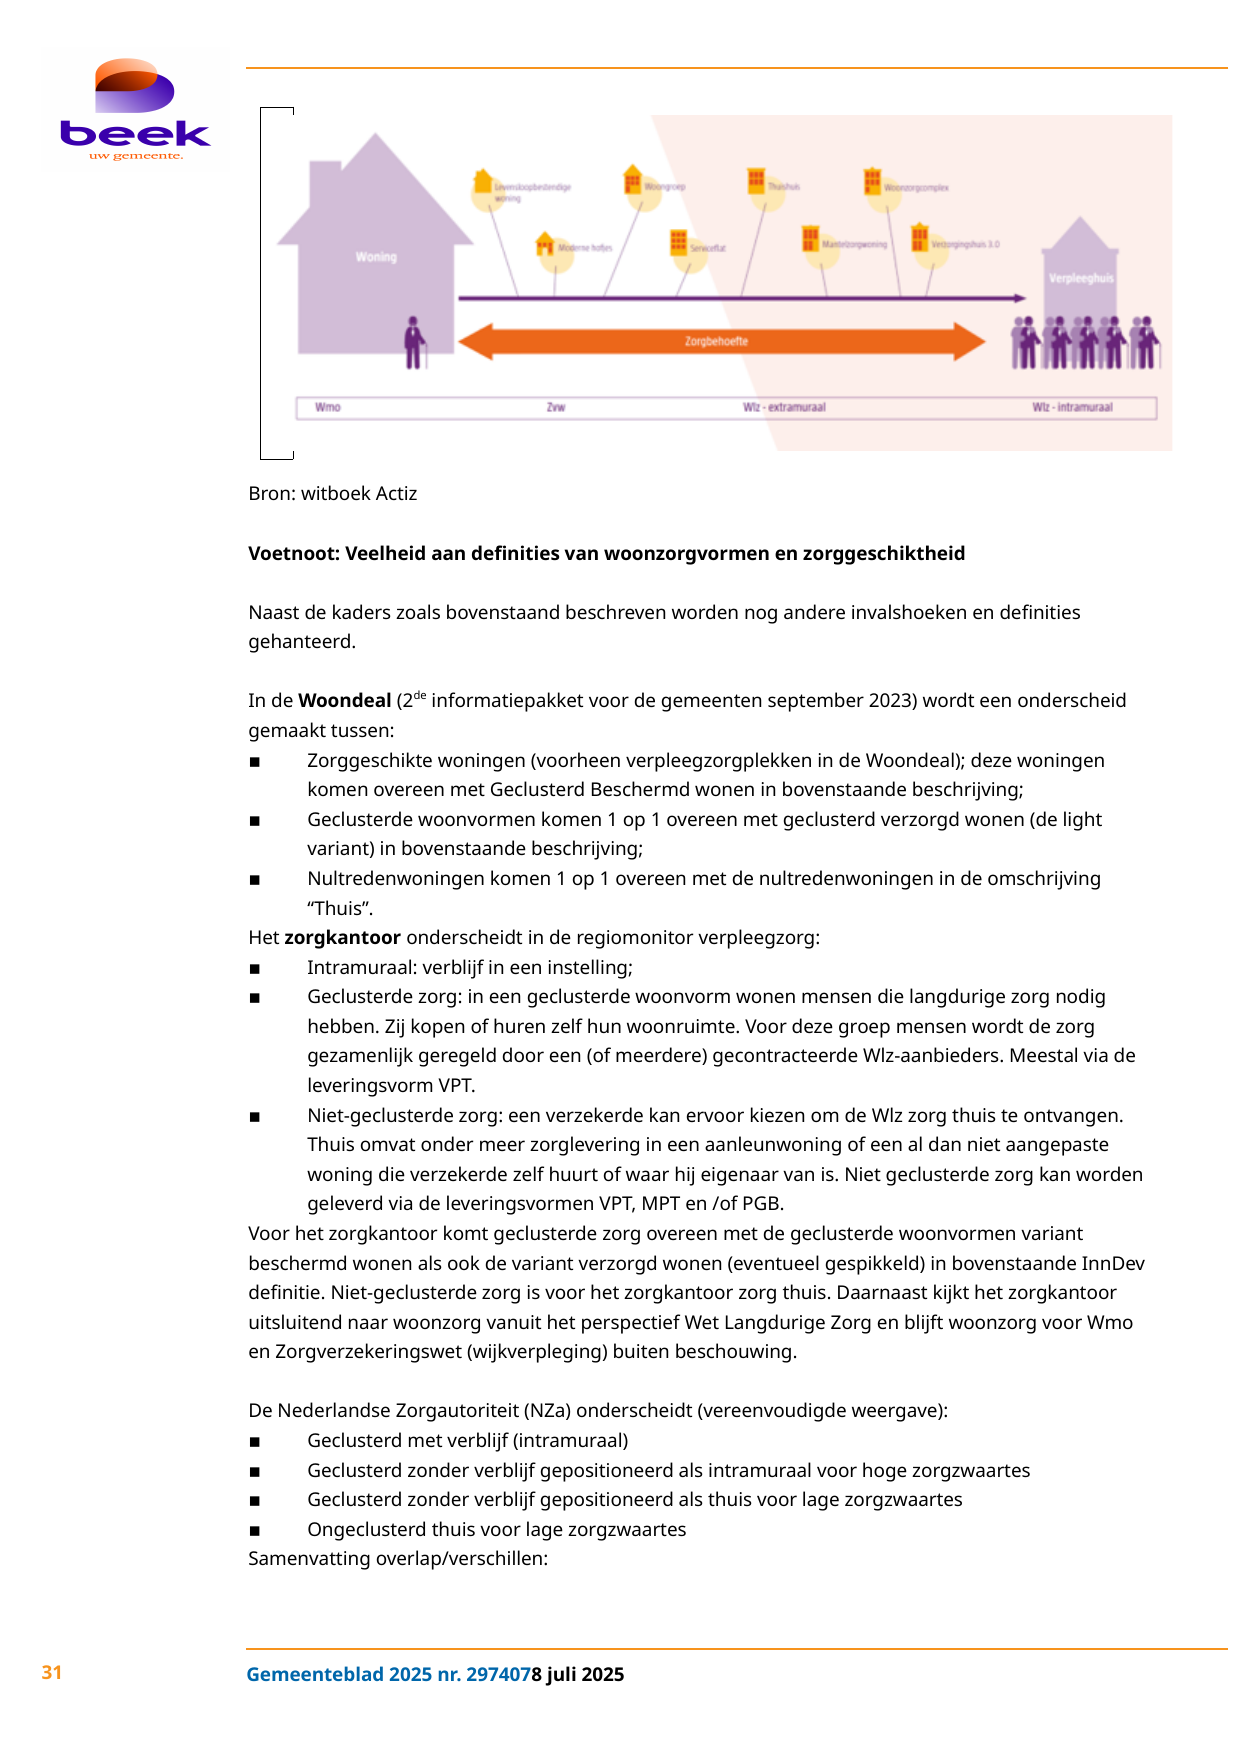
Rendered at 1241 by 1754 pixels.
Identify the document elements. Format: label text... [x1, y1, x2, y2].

list Zorggeschikte woningen (voorheen verpleegzorgplekken in de Woondeal); deze woningen komen overeen met Geclusterd Beschermd wonen in bovenstaande beschrijving; [248, 747, 1152, 802]
list Ongeclusterd thuis voor lage zorgzwaartes [248, 1516, 1152, 1542]
list Nultredenwoningen komen 1 op 1 overeen met de nultredenwoningen in de omschrijving “Thuis”. [248, 865, 1152, 921]
text In de Woondeal (2de informatiepakket voor de gemeenten september 2023) wordt een onderscheid gemaakt tussen: [248, 688, 1152, 743]
text Samenvatting overlap/verschillen: [248, 1546, 1152, 1571]
text Voor het zorgkantoor komt geclusterde zorg overeen met de geclusterde woonvormen variant beschermd wonen als ook de variant verzorgd wonen (eventueel gespikkeld) in bovenstaande InnDev definitie. Niet-geclusterde zorg is voor het zorgkantoor zorg thuis. Daarnaast kijkt het zorgkantoor uitsluitend naar woonzorg vanuit het perspectief Wet Langdurige Zorg en blijft woonzorg voor Wmo en Zorgverzekeringswet (wijkverpleging) buiten beschouwing. [248, 1220, 1152, 1364]
list Geclusterd zonder verblijf gepositioneerd als thuis voor lage zorgzwaartes [248, 1486, 1152, 1512]
text Voetnoot: Veelheid aan definities van woonzorgvormen en zorggeschiktheid [248, 540, 1152, 566]
list Geclusterde woonvormen komen 1 op 1 overeen met geclusterd verzorgd wonen (de light variant) in bovenstaande beschrijving; [248, 806, 1152, 861]
picture [268, 115, 1173, 451]
picture [41, 47, 231, 172]
list Geclusterd zonder verblijf gepositioneerd als intramuraal voor hoge zorgzwaartes [248, 1457, 1152, 1483]
list Niet-geclusterde zorg: een verzekerde kan ervoor kiezen om de Wlz zorg thuis te ontvangen. Thuis omvat onder meer zorglevering in een aanleunwoning of een al dan niet aangepaste woning die verzekerde zelf huurt of waar hij eigenaar van is. Niet geclusterde zorg kan worden geleverd via de leveringsvormen VPT, MPT en /of PGB. [248, 1102, 1152, 1216]
text Bron: witboek Actiz [248, 481, 1152, 506]
list Geclusterd met verblijf (intramuraal) [248, 1427, 1152, 1453]
list Intramuraal: verblijf in een instelling; [248, 954, 1152, 980]
text Naast de kaders zoals bovenstaand beschreven worden nog andere invalshoeken en definities gehanteerd. [248, 599, 1152, 654]
text De Nederlandse Zorgautoriteit (NZa) onderscheidt (vereenvoudigde weergave): [248, 1398, 1152, 1423]
list Geclusterde zorg: in een geclusterde woonvorm wonen mensen die langdurige zorg nodig hebben. Zij kopen of huren zelf hun woonruimte. Voor deze groep mensen wordt de zorg gezamenlijk geregeld door een (of meerdere) gecontracteerde Wlz-aanbieders. Meestal via de leveringsvorm VPT. [248, 983, 1152, 1098]
text Het zorgkantoor onderscheidt in de regiomonitor verpleegzorg: [248, 924, 1152, 950]
